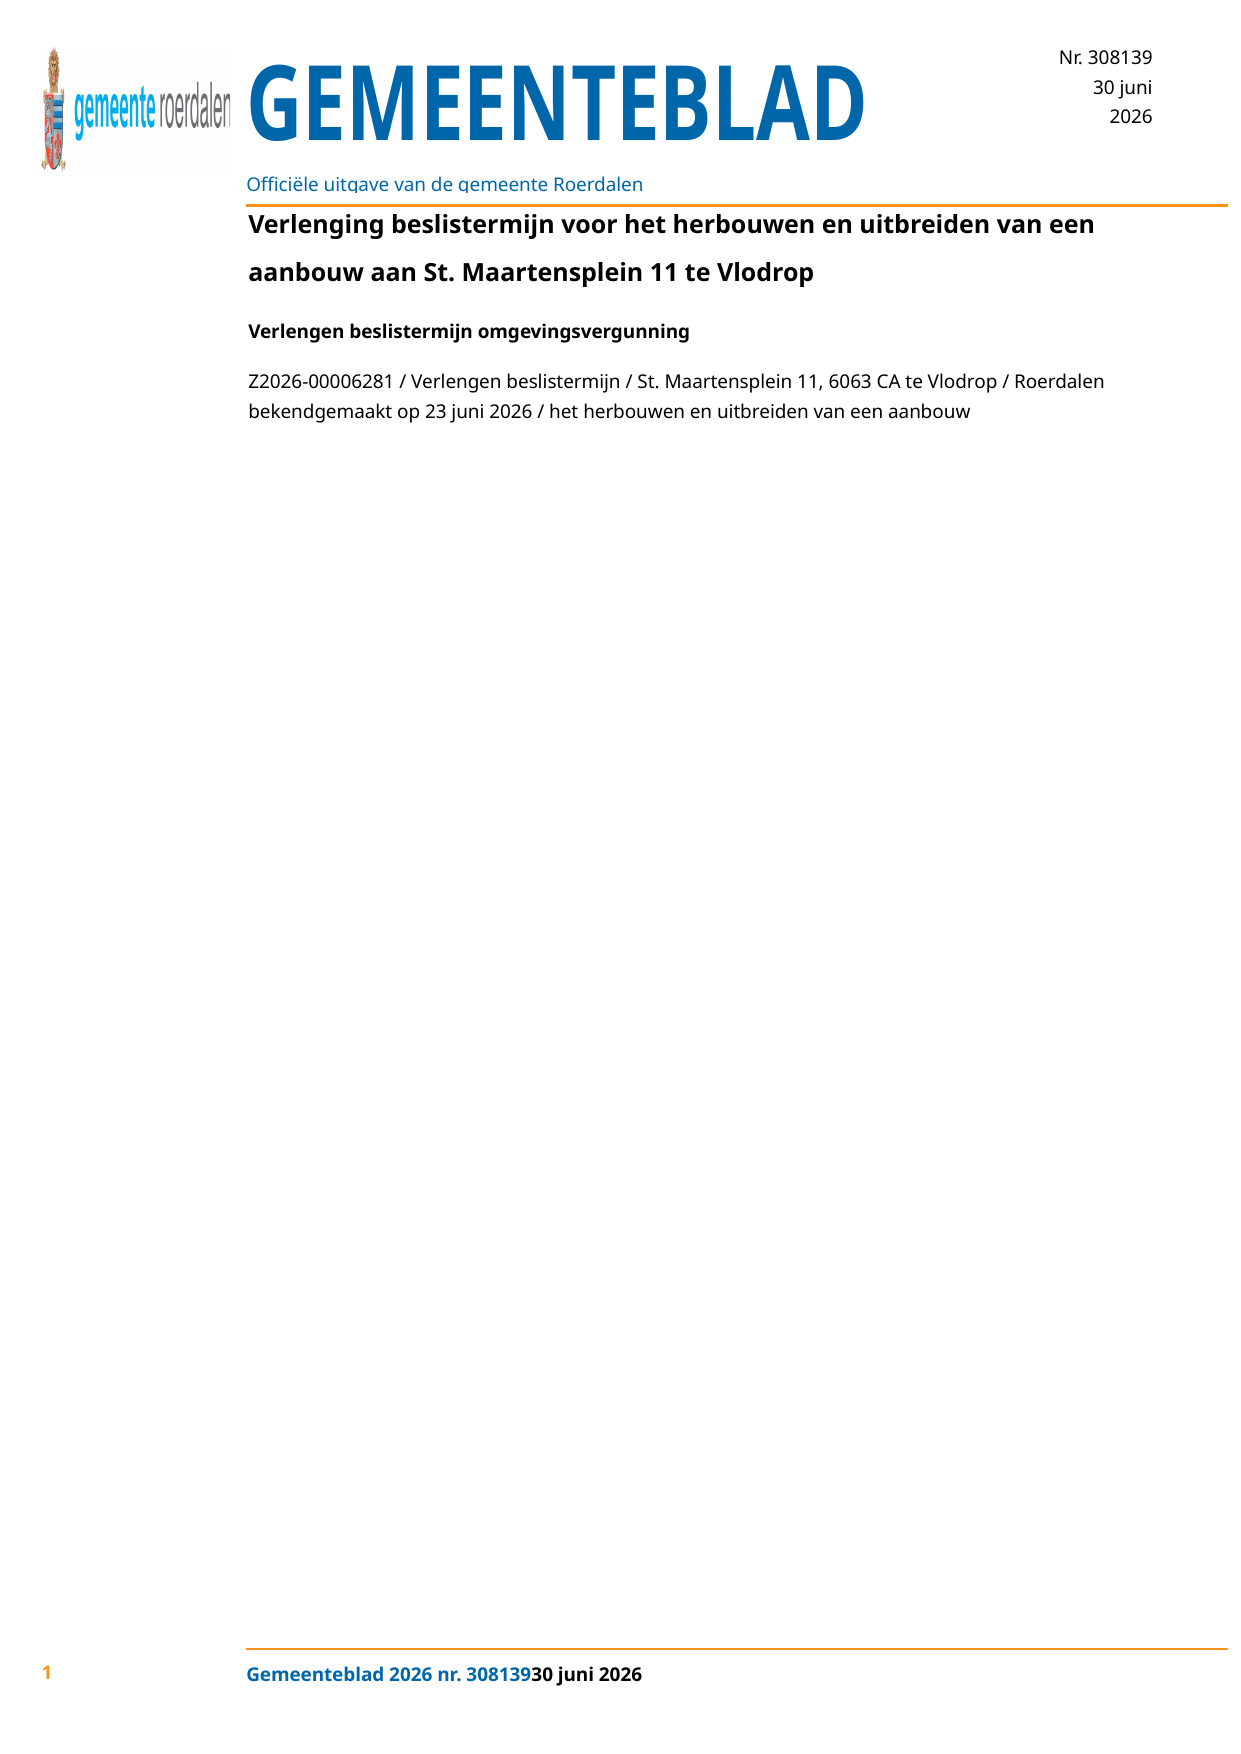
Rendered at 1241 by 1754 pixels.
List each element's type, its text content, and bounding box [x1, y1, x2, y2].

text Verlenging beslistermijn voor het herbouwen en uitbreiden van een aanbouw aan St. Maartensplein 11 te Vlodrop [248, 207, 1152, 288]
text Verlengen beslistermijn omgevingsvergunning [248, 318, 1152, 344]
picture [41, 47, 231, 172]
text Z2026-00006281 / Verlengen beslistermijn / St. Maartensplein 11, 6063 CA te Vlodrop / Roerdalen bekendgemaakt op 23 juni 2026 / het herbouwen en uitbreiden van een aanbouw [248, 368, 1152, 424]
